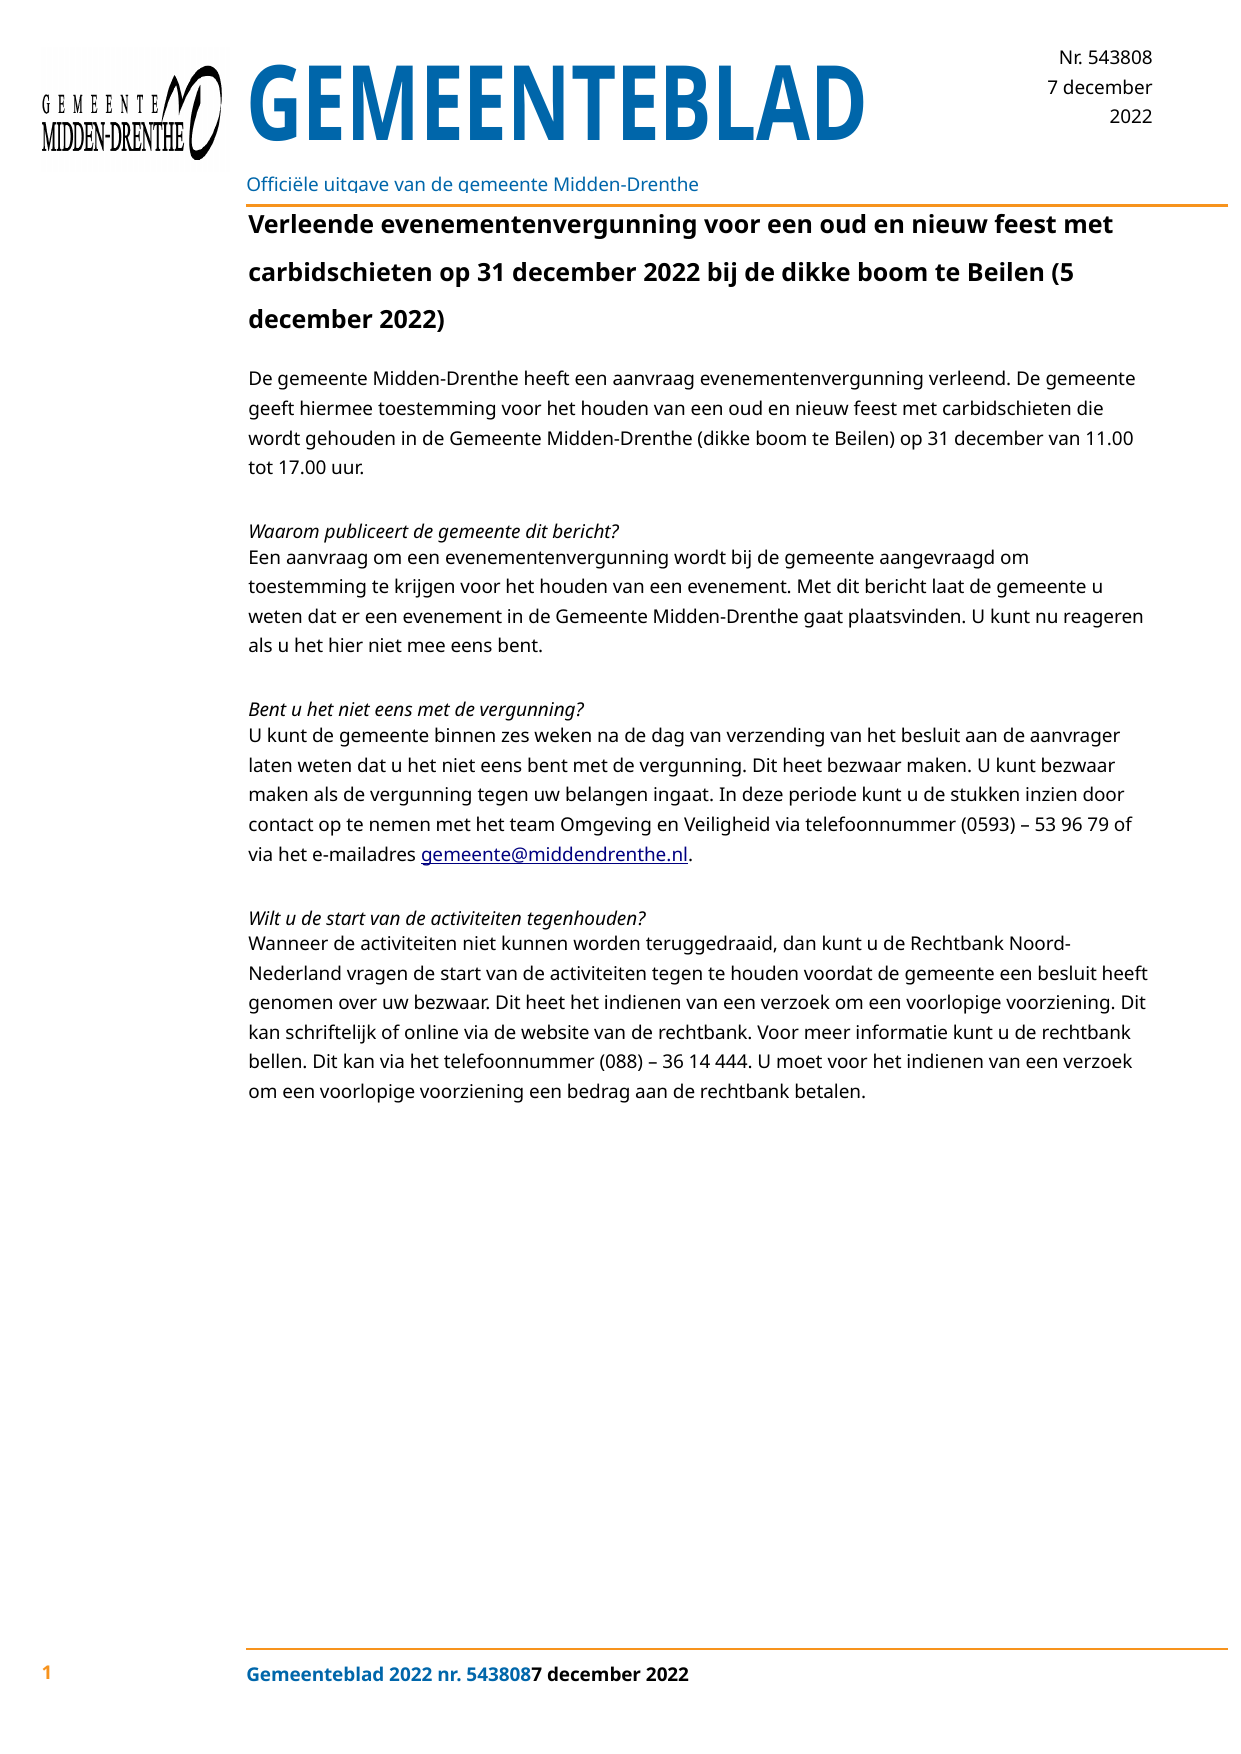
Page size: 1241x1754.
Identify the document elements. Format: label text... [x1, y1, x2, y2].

picture [41, 47, 231, 172]
text Een aanvraag om een evenementenvergunning wordt bij de gemeente aangevraagd om toestemming te krijgen voor het houden van een evenement. Met dit bericht laat de gemeente u weten dat er een evenement in de Gemeente Midden-Drenthe gaat plaatsvinden. U kunt nu reageren als u het hier niet mee eens bent. [248, 544, 1152, 658]
text Bent u het niet eens met de vergunning? [248, 697, 1152, 722]
text Wilt u de start van de activiteiten tegenhouden? [248, 905, 1152, 930]
text Waarom publiceert de gemeente dit bericht? [248, 518, 1152, 544]
text Verleende evenementenvergunning voor een oud en nieuw feest met carbidschieten op 31 december 2022 bij de dikke boom te Beilen (5 december 2022) [248, 207, 1152, 336]
text De gemeente Midden-Drenthe heeft een aanvraag evenementenvergunning verleend. De gemeente geeft hiermee toestemming voor het houden van een oud en nieuw feest met carbidschieten die wordt gehouden in de Gemeente Midden-Drenthe (dikke boom te Beilen) op 31 december van 11.00 tot 17.00 uur. [248, 366, 1152, 480]
text U kunt de gemeente binnen zes weken na de dag van verzending van het besluit aan de aanvrager laten weten dat u het niet eens bent met de vergunning. Dit heet bezwaar maken. U kunt bezwaar maken als de vergunning tegen uw belangen ingaat. In deze periode kunt u de stukken inzien door contact op te nemen met het team Omgeving en Veiligheid via telefoonnummer (0593) – 53 96 79 of via het e-mailadres gemeente@middendrenthe.nl. [248, 722, 1152, 866]
text Wanneer de activiteiten niet kunnen worden teruggedraaid, dan kunt u de Rechtbank Noord-Nederland vragen de start van de activiteiten tegen te houden voordat de gemeente een besluit heeft genomen over uw bezwaar. Dit heet het indienen van een verzoek om een voorlopige voorziening. Dit kan schriftelijk of online via de website van de rechtbank. Voor meer informatie kunt u de rechtbank bellen. Dit kan via het telefoonnummer (088) – 36 14 444. U moet voor het indienen van een verzoek om een voorlopige voorziening een bedrag aan de rechtbank betalen. [248, 930, 1152, 1104]
